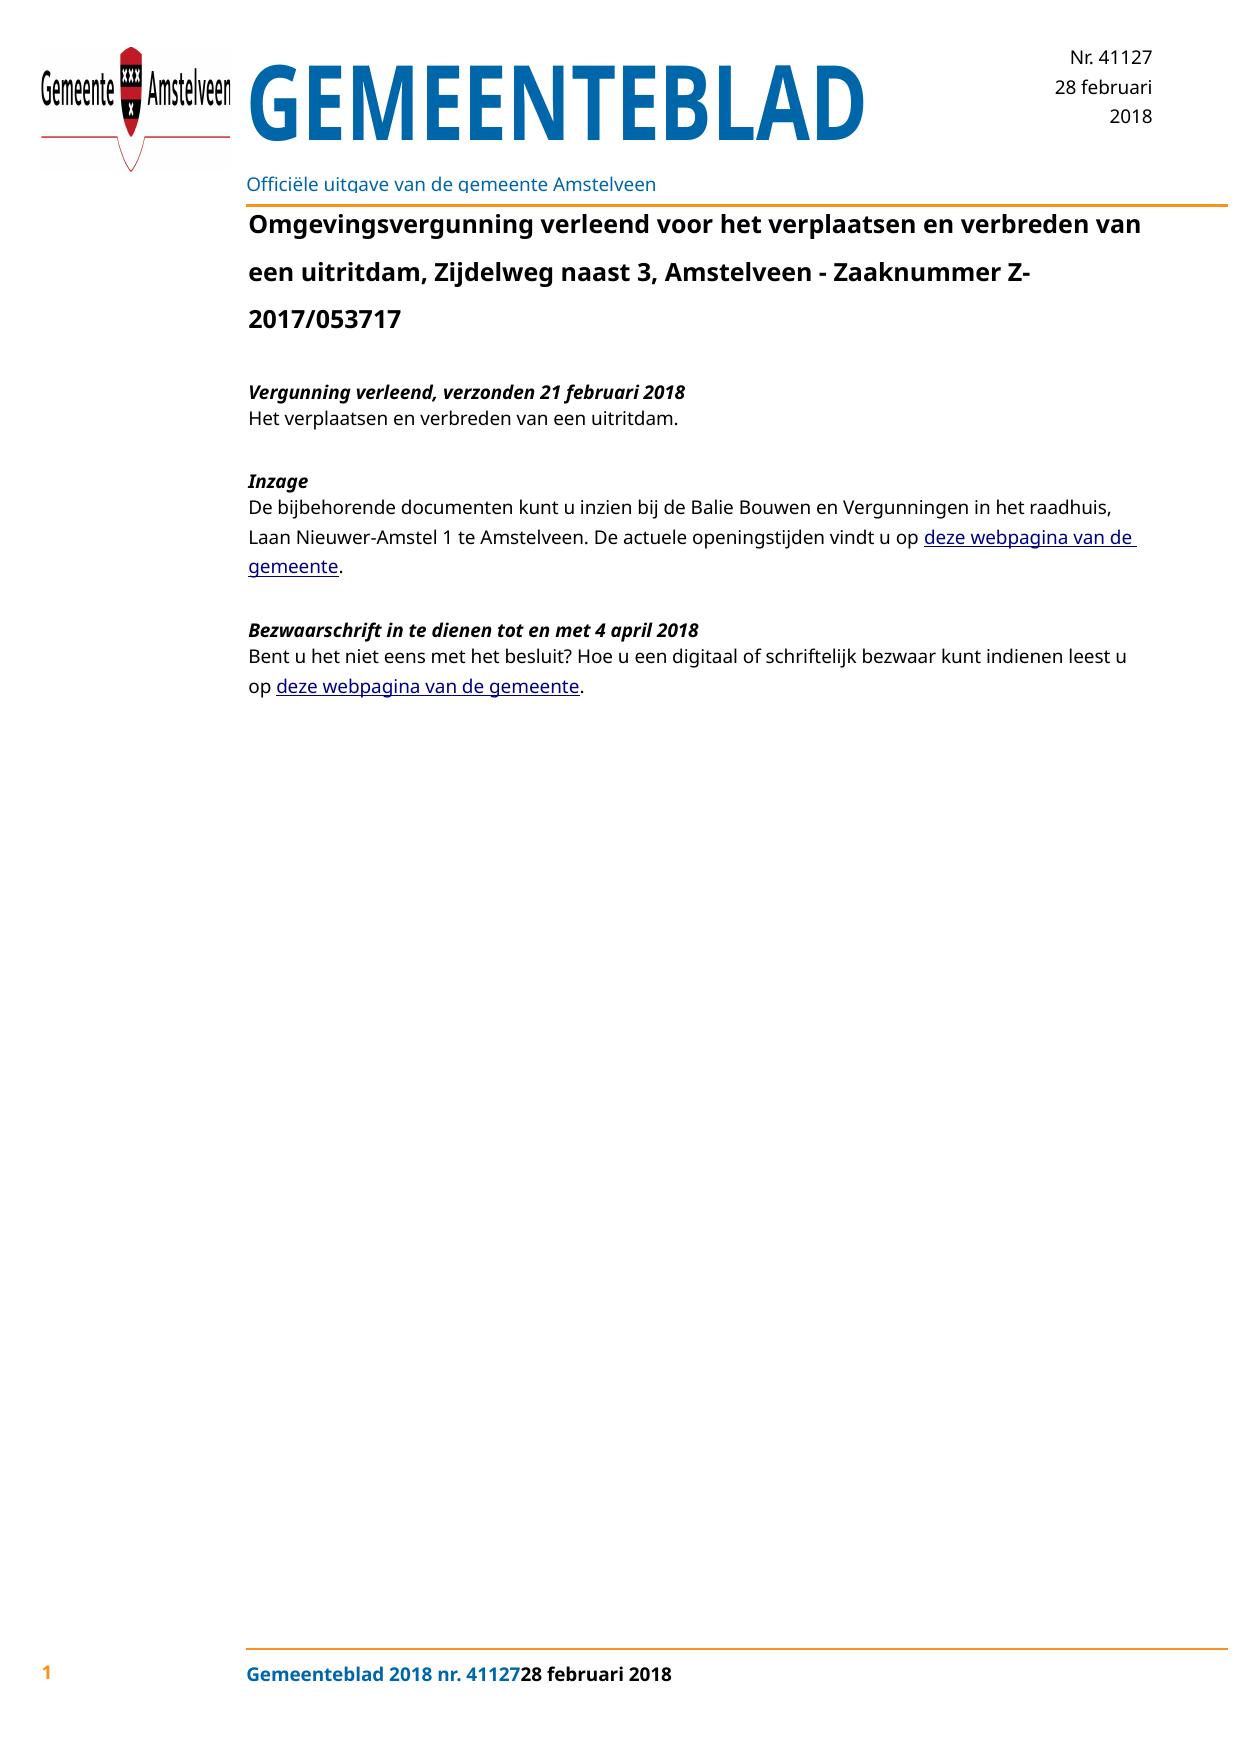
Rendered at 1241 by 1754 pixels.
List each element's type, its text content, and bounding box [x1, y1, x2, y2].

picture [41, 47, 231, 172]
text Vergunning verleend, verzonden 21 februari 2018 [248, 379, 1152, 405]
text Omgevingsvergunning verleend voor het verplaatsen en verbreden van een uitritdam, Zijdelweg naast 3, Amstelveen - Zaaknummer Z-2017/053717 [248, 207, 1152, 336]
text De bijbehorende documenten kunt u inzien bij de Balie Bouwen en Vergunningen in het raadhuis, Laan Nieuwer-Amstel 1 te Amstelveen. De actuele openingstijden vindt u op deze webpagina van de gemeente. [248, 494, 1152, 579]
text Het verplaatsen en verbreden van een uitritdam. [248, 405, 1152, 431]
text Inzage [248, 469, 1152, 494]
text Bent u het niet eens met het besluit? Hoe u een digitaal of schriftelijk bezwaar kunt indienen leest u op deze webpagina van de gemeente. [248, 643, 1152, 699]
text Bezwaarschrift in te dienen tot en met 4 april 2018 [248, 618, 1152, 643]
